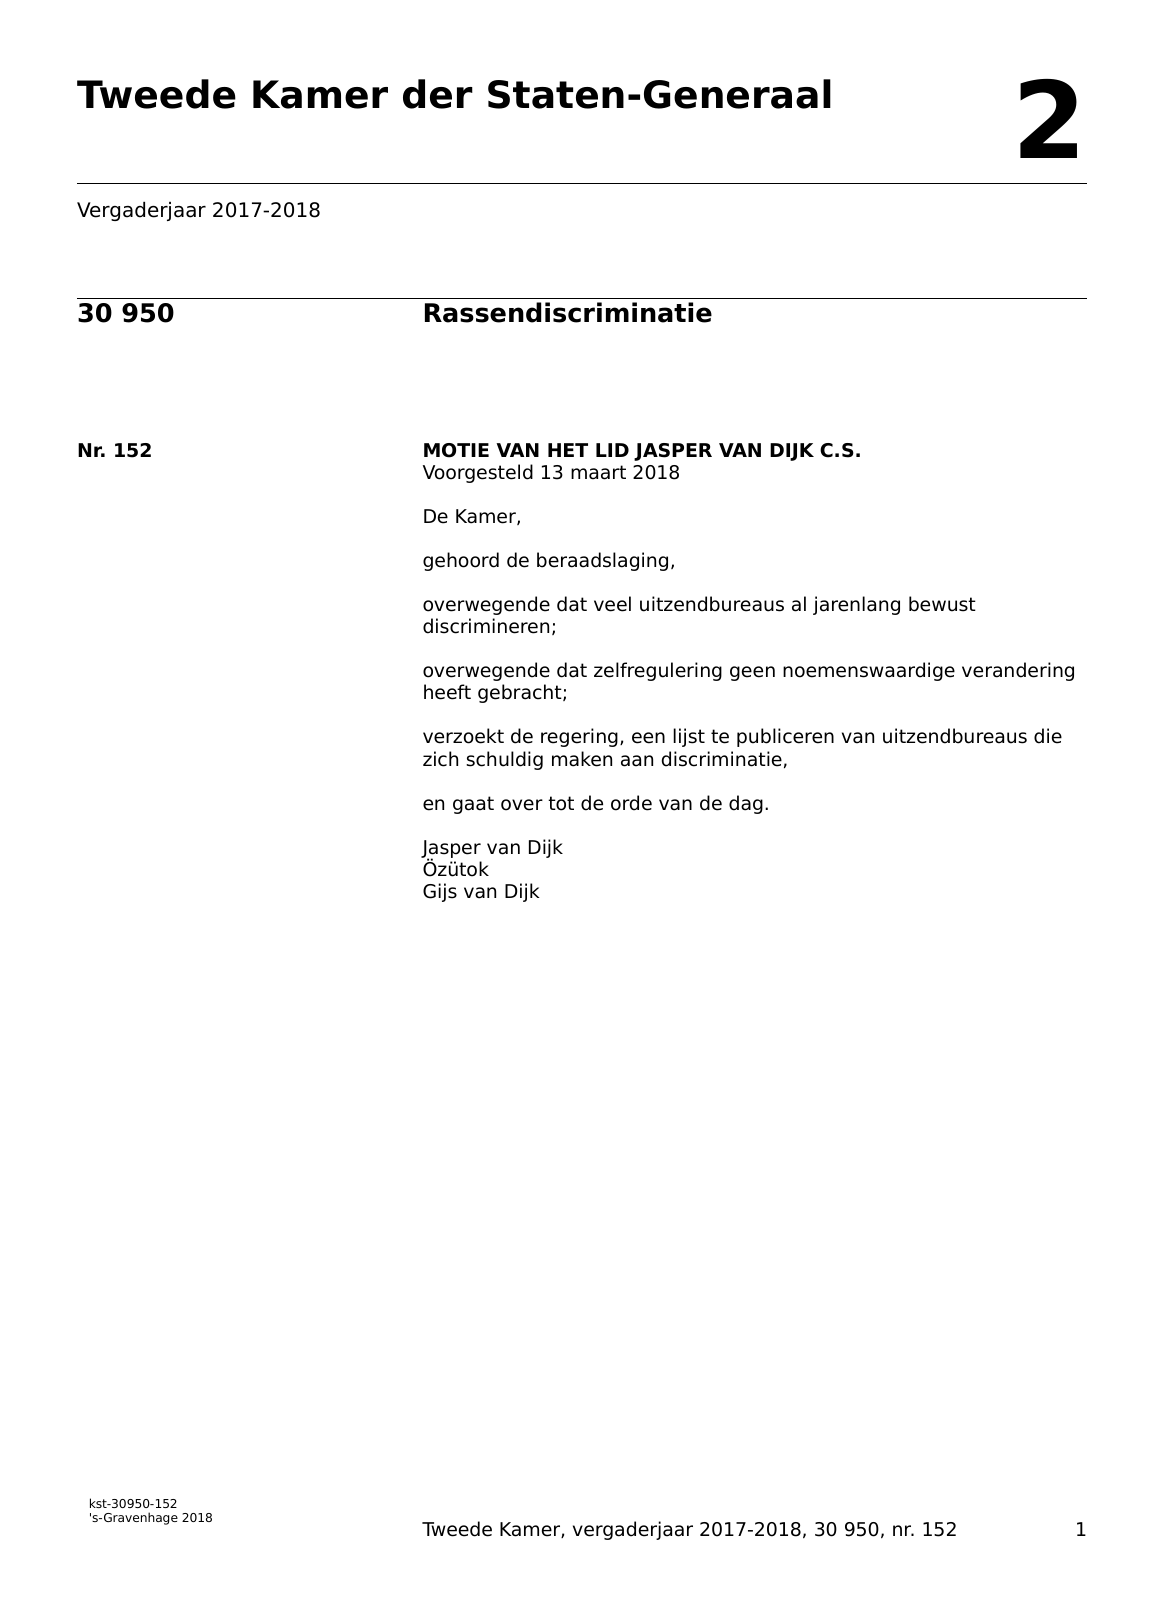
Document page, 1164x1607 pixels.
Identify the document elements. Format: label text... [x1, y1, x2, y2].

text gehoord de beraadslaging, [422, 550, 1087, 572]
text Gijs van Dijk [422, 881, 1087, 903]
text 's-Gravenhage 2018 [88, 1511, 323, 1525]
text verzoekt de regering, een lijst te publiceren van uitzendbureaus die zich schuldig maken aan discriminatie, [422, 726, 1087, 770]
text Jasper van Dijk [422, 837, 1087, 859]
table_header Tweede Kamer der Staten-Generaal [77, 59, 886, 183]
text overwegende dat zelfregulering geen noemenswaardige verandering heeft gebracht; [422, 660, 1087, 704]
text overwegende dat veel uitzendbureaus al jarenlang bewust discrimineren; [422, 594, 1087, 638]
subtitle 30 950 Rassendiscriminatie [77, 299, 1087, 329]
table_header 2 [886, 59, 1087, 183]
text Özütok [422, 859, 1087, 881]
text De Kamer, [422, 506, 1087, 528]
text kst-30950-152 [88, 1497, 323, 1511]
text Voorgesteld 13 maart 2018 [422, 462, 1087, 484]
text en gaat over tot de orde van de dag. [422, 793, 1087, 814]
table_cell Vergaderjaar 2017-2018 [77, 184, 1087, 298]
subtitle Nr. 152 MOTIE VAN HET LID JASPER VAN DIJK C.S. [77, 440, 1087, 462]
